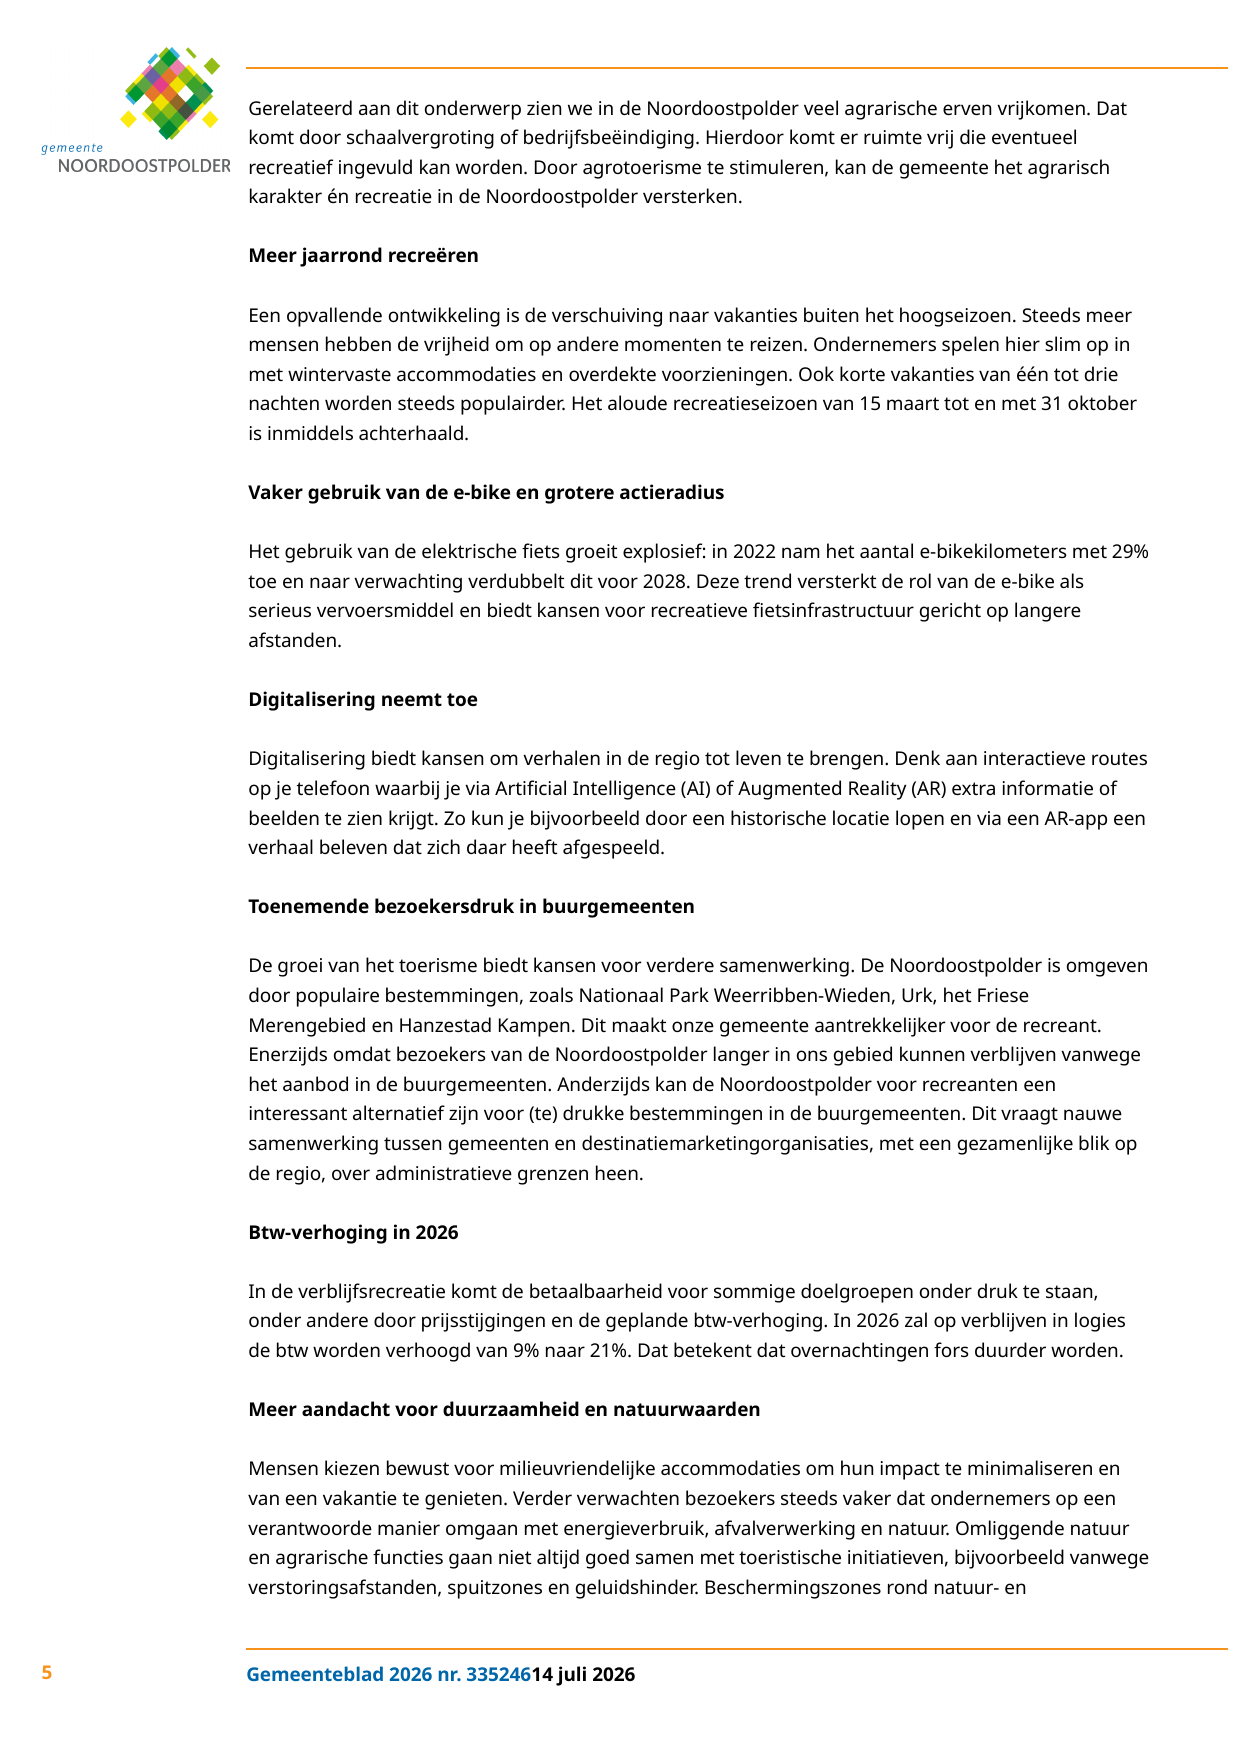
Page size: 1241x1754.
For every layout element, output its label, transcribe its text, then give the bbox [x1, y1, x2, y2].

text In de verblijfsrecreatie komt de betaalbaarheid voor sommige doelgroepen onder druk te staan, onder andere door prijsstijgingen en de geplande btw-verhoging. In 2026 zal op verblijven in logies de btw worden verhoogd van 9% naar 21%. Dat betekent dat overnachtingen fors duurder worden. [248, 1278, 1152, 1363]
text De groei van het toerisme biedt kansen voor verdere samenwerking. De Noordoostpolder is omgeven door populaire bestemmingen, zoals Nationaal Park Weerribben-Wieden, Urk, het Friese Merengebied en Hanzestad Kampen. Dit maakt onze gemeente aantrekkelijker voor de recreant. Enerzijds omdat bezoekers van de Noordoostpolder langer in ons gebied kunnen verblijven vanwege het aanbod in de buurgemeenten. Anderzijds kan de Noordoostpolder voor recreanten een interessant alternatief zijn voor (te) drukke bestemmingen in de buurgemeenten. Dit vraagt nauwe samenwerking tussen gemeenten en destinatiemarketingorganisaties, met een gezamenlijke blik op de regio, over administratieve grenzen heen. [248, 953, 1152, 1186]
text Meer aandacht voor duurzaamheid en natuurwaarden [248, 1396, 1152, 1422]
text Het gebruik van de elektrische fiets groeit explosief: in 2022 nam het aantal e-bikekilometers met 29% toe en naar verwachting verdubbelt dit voor 2028. Deze trend versterkt de rol van de e-bike als serieus vervoersmiddel en biedt kansen voor recreatieve fietsinfrastructuur gericht op langere afstanden. [248, 538, 1152, 653]
text Gerelateerd aan dit onderwerp zien we in de Noordoostpolder veel agrarische erven vrijkomen. Dat komt door schaalvergroting of bedrijfsbeëindiging. Hierdoor komt er ruimte vrij die eventueel recreatief ingevuld kan worden. Door agrotoerisme te stimuleren, kan de gemeente het agrarisch karakter én recreatie in de Noordoostpolder versterken. [248, 95, 1152, 209]
text Een opvallende ontwikkeling is de verschuiving naar vakanties buiten het hoogseizoen. Steeds meer mensen hebben de vrijheid om op andere momenten te reizen. Ondernemers spelen hier slim op in met wintervaste accommodaties en overdekte voorzieningen. Ook korte vakanties van één tot drie nachten worden steeds populairder. Het aloude recreatieseizoen van 15 maart tot en met 31 oktober is inmiddels achterhaald. [248, 302, 1152, 446]
text Mensen kiezen bewust voor milieuvriendelijke accommodaties om hun impact te minimaliseren en van een vakantie te genieten. Verder verwachten bezoekers steeds vaker dat ondernemers op een verantwoorde manier omgaan met energieverbruik, afvalverwerking en natuur. Omliggende natuur en agrarische functies gaan niet altijd goed samen met toeristische initiatieven, bijvoorbeeld vanwege verstoringsafstanden, spuitzones en geluidshinder. Beschermingszones rond natuur- en [248, 1456, 1152, 1600]
text Digitalisering biedt kansen om verhalen in de regio tot leven te brengen. Denk aan interactieve routes op je telefoon waarbij je via Artificial Intelligence (AI) of Augmented Reality (AR) extra informatie of beelden te zien krijgt. Zo kun je bijvoorbeeld door een historische locatie lopen en via een AR-app een verhaal beleven dat zich daar heeft afgespeeld. [248, 746, 1152, 860]
text Meer jaarrond recreëren [248, 243, 1152, 268]
text Vaker gebruik van de e-bike en grotere actieradius [248, 479, 1152, 505]
text Toenemende bezoekersdruk in buurgemeenten [248, 893, 1152, 919]
picture [41, 47, 231, 172]
text Digitalisering neemt toe [248, 686, 1152, 712]
text Btw-verhoging in 2026 [248, 1219, 1152, 1245]
